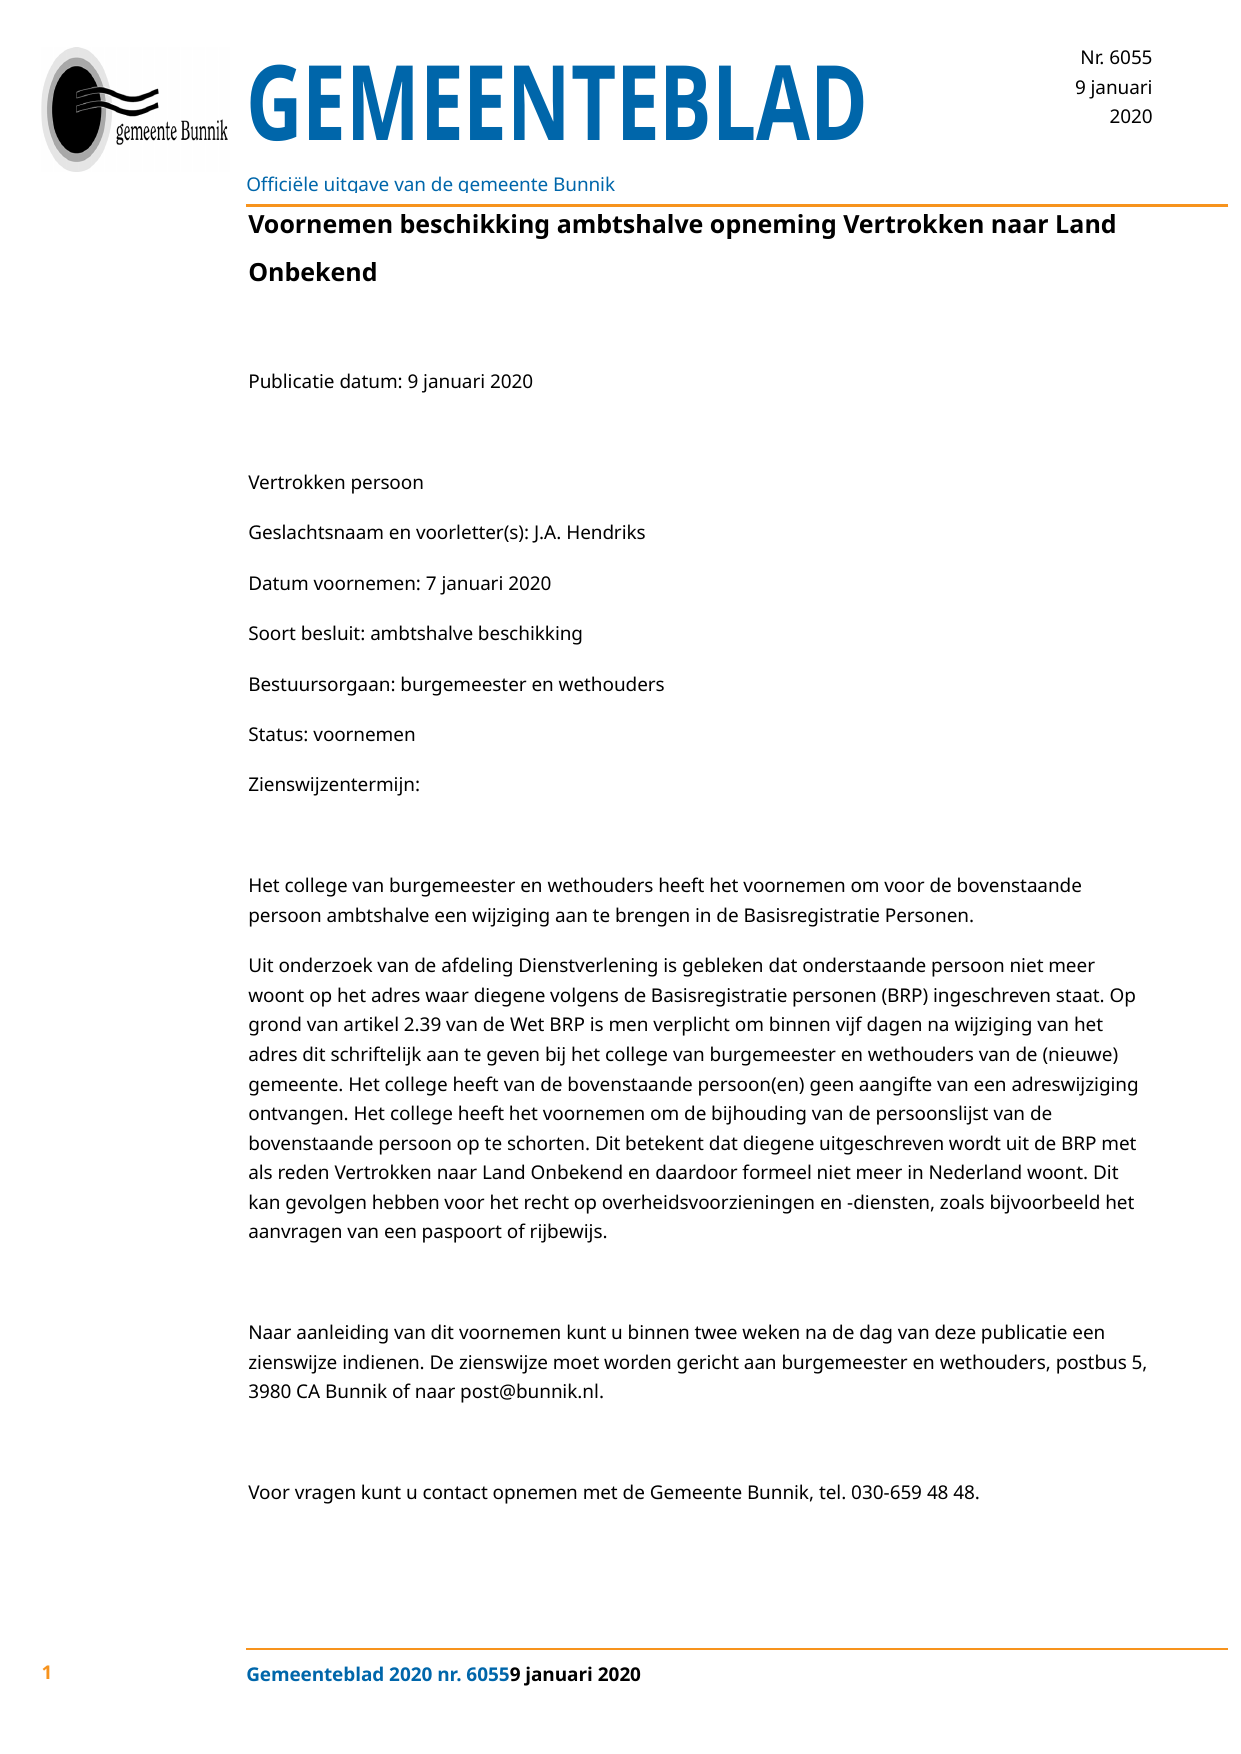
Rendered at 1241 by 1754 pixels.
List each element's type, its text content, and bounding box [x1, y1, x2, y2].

text Geslachtsnaam en voorletter(s): J.A. Hendriks [248, 519, 1152, 545]
text Soort besluit: ambtshalve beschikking [248, 620, 1152, 646]
picture [41, 47, 231, 172]
text Datum voornemen: 7 januari 2020 [248, 570, 1152, 596]
text Naar aanleiding van dit voornemen kunt u binnen twee weken na de dag van deze publicatie een zienswijze indienen. De zienswijze moet worden gericht aan burgemeester en wethouders, postbus 5, 3980 CA Bunnik of naar post@bunnik.nl. [248, 1319, 1152, 1404]
text Voornemen beschikking ambtshalve opneming Vertrokken naar Land Onbekend [248, 207, 1152, 288]
text Uit onderzoek van de afdeling Dienstverlening is gebleken dat onderstaande persoon niet meer woont op het adres waar diegene volgens de Basisregistratie personen (BRP) ingeschreven staat. Op grond van artikel 2.39 van de Wet BRP is men verplicht om binnen vijf dagen na wijziging van het adres dit schriftelijk aan te geven bij het college van burgemeester en wethouders van de (nieuwe) gemeente. Het college heeft van de bovenstaande persoon(en) geen aangifte van een adreswijziging ontvangen. Het college heeft het voornemen om de bijhouding van de persoonslijst van de bovenstaande persoon op te schorten. Dit betekent dat diegene uitgeschreven wordt uit de BRP met als reden Vertrokken naar Land Onbekend en daardoor formeel niet meer in Nederland woont. Dit kan gevolgen hebben voor het recht op overheidsvoorzieningen en -diensten, zoals bijvoorbeeld het aanvragen van een paspoort of rijbewijs. [248, 952, 1152, 1244]
text Publicatie datum: 9 januari 2020 [248, 368, 1152, 394]
text Status: voornemen [248, 721, 1152, 747]
text Zienswijzentermijn: [248, 772, 1152, 797]
text Het college van burgemeester en wethouders heeft het voornemen om voor de bovenstaande persoon ambtshalve een wijziging aan te brengen in de Basisregistratie Personen. [248, 872, 1152, 928]
text Voor vragen kunt u contact opnemen met de Gemeente Bunnik, tel. 030-659 48 48. [248, 1479, 1152, 1505]
text Bestuursorgaan: burgemeester en wethouders [248, 671, 1152, 697]
text Vertrokken persoon [248, 469, 1152, 495]
